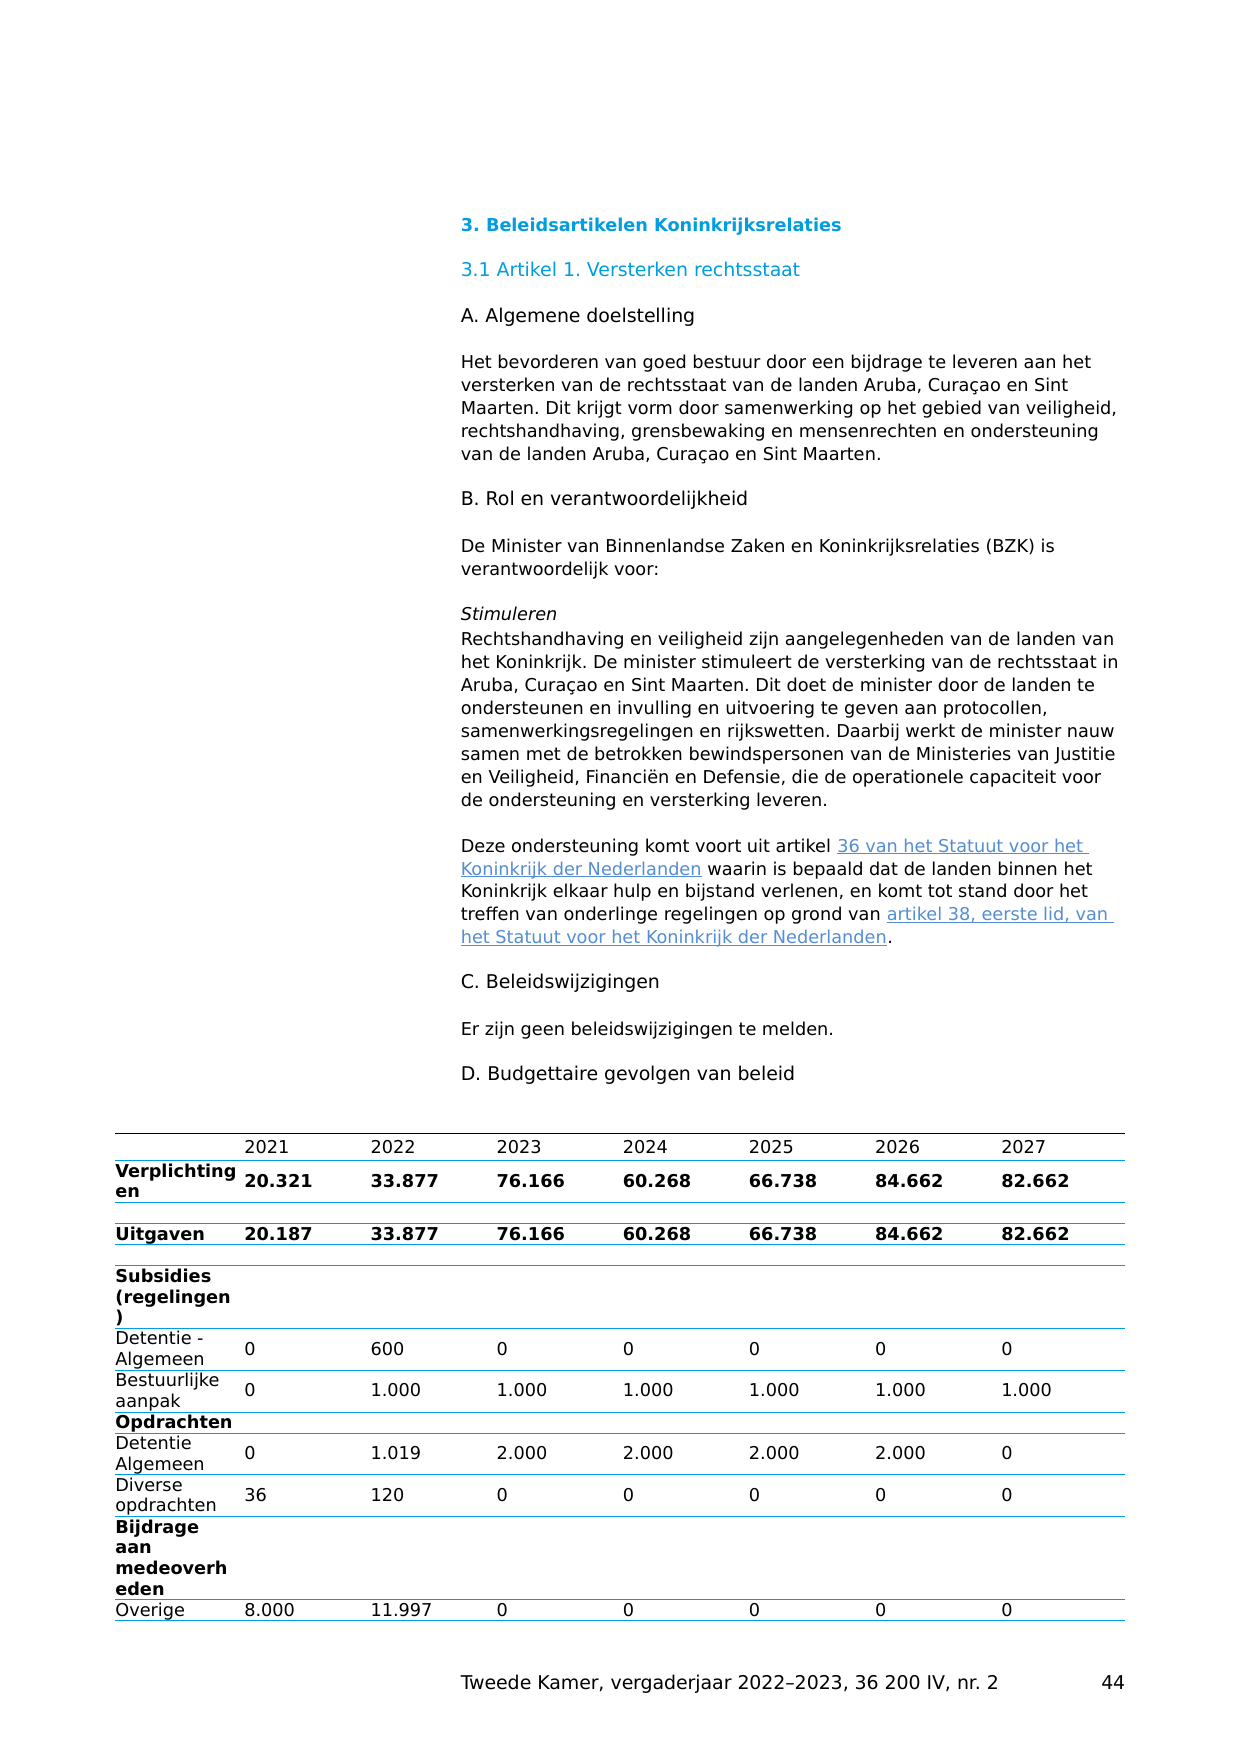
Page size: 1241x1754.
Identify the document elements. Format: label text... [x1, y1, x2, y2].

table_cell Bijdrage aan medeoverheden [115, 1517, 241, 1599]
table_cell [872, 1517, 998, 1599]
table_cell 8.000 [241, 1600, 367, 1620]
table_cell 0 [494, 1600, 620, 1620]
table_cell 0 [872, 1475, 998, 1516]
text Rechtshandhaving en veiligheid zijn aangelegenheden van de landen van het Koninkrijk. De minister stimuleert de versterking van de rechtsstaat in Aruba, Curaçao en Sint Maarten. Dit doet de minister door de landen te ondersteunen en invulling en uitvoering te geven aan protocollen, samenwerkingsregelingen en rijkswetten. Daarbij werkt de minister nauw samen met de betrokken bewindspersonen van de Ministeries van Justitie en Veiligheid, Financiën en Defensie, die de operationele capaciteit voor de ondersteuning en versterking leveren. [461, 627, 1125, 811]
table_cell 1.000 [620, 1371, 746, 1411]
table_cell 33.877 [368, 1161, 493, 1202]
table_cell [115, 1245, 241, 1265]
table_cell 0 [746, 1329, 872, 1369]
table_cell Subsidies (regelingen) [115, 1266, 241, 1328]
table_cell Detentie Algemeen [115, 1434, 241, 1474]
table_cell [368, 1203, 493, 1223]
table_cell [746, 1413, 872, 1432]
table_cell 76.166 [494, 1224, 620, 1244]
table_cell 2.000 [620, 1434, 746, 1474]
table_cell 0 [872, 1600, 998, 1620]
table_cell 2023 [494, 1134, 620, 1160]
table_cell 20.187 [241, 1224, 367, 1244]
table_cell 0 [494, 1329, 620, 1369]
table_cell 1.000 [872, 1371, 998, 1411]
table_cell 120 [368, 1475, 493, 1516]
table_cell 0 [241, 1371, 367, 1411]
table_cell 2021 [241, 1134, 367, 1160]
title 3.1 Artikel 1. Versterken rechtsstaat [461, 259, 1125, 281]
table_cell 0 [998, 1434, 1125, 1474]
text Er zijn geen beleidswijzigingen te melden. [461, 1017, 1125, 1040]
table_cell 2.000 [494, 1434, 620, 1474]
title C. Beleidswijzigingen [461, 971, 1125, 993]
table_cell [620, 1413, 746, 1432]
table_cell 20.321 [241, 1161, 367, 1202]
table_cell 0 [998, 1329, 1125, 1369]
table_cell 0 [620, 1600, 746, 1620]
table_cell 36 [241, 1475, 367, 1516]
table_cell [998, 1203, 1125, 1223]
table_cell 33.877 [368, 1224, 493, 1244]
table_cell [746, 1517, 872, 1599]
table_cell 60.268 [620, 1161, 746, 1202]
table_cell 0 [872, 1329, 998, 1369]
table_cell [746, 1203, 872, 1223]
table_cell 0 [620, 1475, 746, 1516]
table_cell 600 [368, 1329, 493, 1369]
table_cell Detentie - Algemeen [115, 1329, 241, 1369]
table_cell 1.019 [368, 1434, 493, 1474]
table_cell Opdrachten [115, 1413, 241, 1432]
text Deze ondersteuning komt voort uit artikel 36 van het Statuut voor het Koninkrijk der Nederlanden waarin is bepaald dat de landen binnen het Koninkrijk elkaar hulp en bijstand verlenen, en komt tot stand door het treffen van onderlinge regelingen op grond van artikel 38, eerste lid, van het Statuut voor het Koninkrijk der Nederlanden. [461, 834, 1125, 948]
title D. Budgettaire gevolgen van beleid [461, 1063, 1125, 1084]
text Stimuleren [461, 602, 1125, 625]
table_cell 1.000 [368, 1371, 493, 1411]
table_cell [998, 1413, 1125, 1432]
table_cell [241, 1203, 367, 1223]
table_cell 2022 [368, 1134, 493, 1160]
table_cell [115, 1203, 241, 1223]
table_cell [494, 1266, 620, 1328]
title A. Algemene doelstelling [461, 305, 1125, 327]
table_cell [241, 1266, 367, 1328]
table_cell [620, 1517, 746, 1599]
table_cell [368, 1245, 493, 1265]
table_cell [620, 1245, 746, 1265]
table_cell [115, 1134, 241, 1160]
table_cell 0 [998, 1600, 1125, 1620]
table_cell [368, 1413, 493, 1432]
text Het bevorderen van goed bestuur door een bijdrage te leveren aan het versterken van de rechtsstaat van de landen Aruba, Curaçao en Sint Maarten. Dit krijgt vorm door samenwerking op het gebied van veiligheid, rechtshandhaving, grensbewaking en mensenrechten en ondersteuning van de landen Aruba, Curaçao en Sint Maarten. [461, 351, 1125, 465]
table_cell 60.268 [620, 1224, 746, 1244]
table_cell 84.662 [872, 1161, 998, 1202]
table_cell 2.000 [872, 1434, 998, 1474]
text De Minister van Binnenlandse Zaken en Koninkrijksrelaties (BZK) is verantwoordelijk voor: [461, 534, 1125, 579]
table_cell [620, 1266, 746, 1328]
table_cell Uitgaven [115, 1224, 241, 1244]
table_cell [746, 1245, 872, 1265]
table_cell 0 [746, 1600, 872, 1620]
table_cell Diverse opdrachten [115, 1475, 241, 1516]
table_cell [620, 1203, 746, 1223]
table_cell [368, 1266, 493, 1328]
table_cell 2025 [746, 1134, 872, 1160]
table_cell [368, 1517, 493, 1599]
table_cell [872, 1245, 998, 1265]
table_cell 0 [494, 1475, 620, 1516]
table_cell [746, 1266, 872, 1328]
table_cell 76.166 [494, 1161, 620, 1202]
table_cell Verplichtingen [115, 1161, 241, 1202]
table_cell 1.000 [998, 1371, 1125, 1411]
table_cell 0 [998, 1475, 1125, 1516]
title 3. Beleidsartikelen Koninkrijksrelaties [461, 213, 1125, 236]
table_cell 1.000 [746, 1371, 872, 1411]
table_cell 0 [620, 1329, 746, 1369]
table_cell [494, 1413, 620, 1432]
table_cell [494, 1517, 620, 1599]
table_cell 2.000 [746, 1434, 872, 1474]
table_cell 2027 [998, 1134, 1125, 1160]
table_cell 0 [241, 1329, 367, 1369]
table_header Tabel 11 Budgettaire gevolgen van beleid artikel 1 Versterken rechtsstaat (bedragen x € 1.000) [115, 1108, 1125, 1133]
table_cell [998, 1266, 1125, 1328]
title B. Rol en verantwoordelijkheid [461, 488, 1125, 510]
table_cell [494, 1245, 620, 1265]
table_cell [241, 1517, 367, 1599]
table_cell 0 [241, 1434, 367, 1474]
table_cell [241, 1413, 367, 1432]
table_cell 84.662 [872, 1224, 998, 1244]
table_cell 1.000 [494, 1371, 620, 1411]
table_cell Overige [115, 1600, 241, 1620]
table_cell 0 [746, 1475, 872, 1516]
table_cell [998, 1517, 1125, 1599]
table_cell Bestuurlijke aanpak [115, 1371, 241, 1411]
table_cell [241, 1245, 367, 1265]
table_cell 82.662 [998, 1224, 1125, 1244]
table_cell [872, 1413, 998, 1432]
table_cell 11.997 [368, 1600, 493, 1620]
table_cell 82.662 [998, 1161, 1125, 1202]
table_cell [494, 1203, 620, 1223]
table_cell [998, 1245, 1125, 1265]
table_cell [872, 1203, 998, 1223]
table_cell 66.738 [746, 1161, 872, 1202]
table_cell 66.738 [746, 1224, 872, 1244]
table_cell 2024 [620, 1134, 746, 1160]
table_cell [872, 1266, 998, 1328]
table_cell 2026 [872, 1134, 998, 1160]
